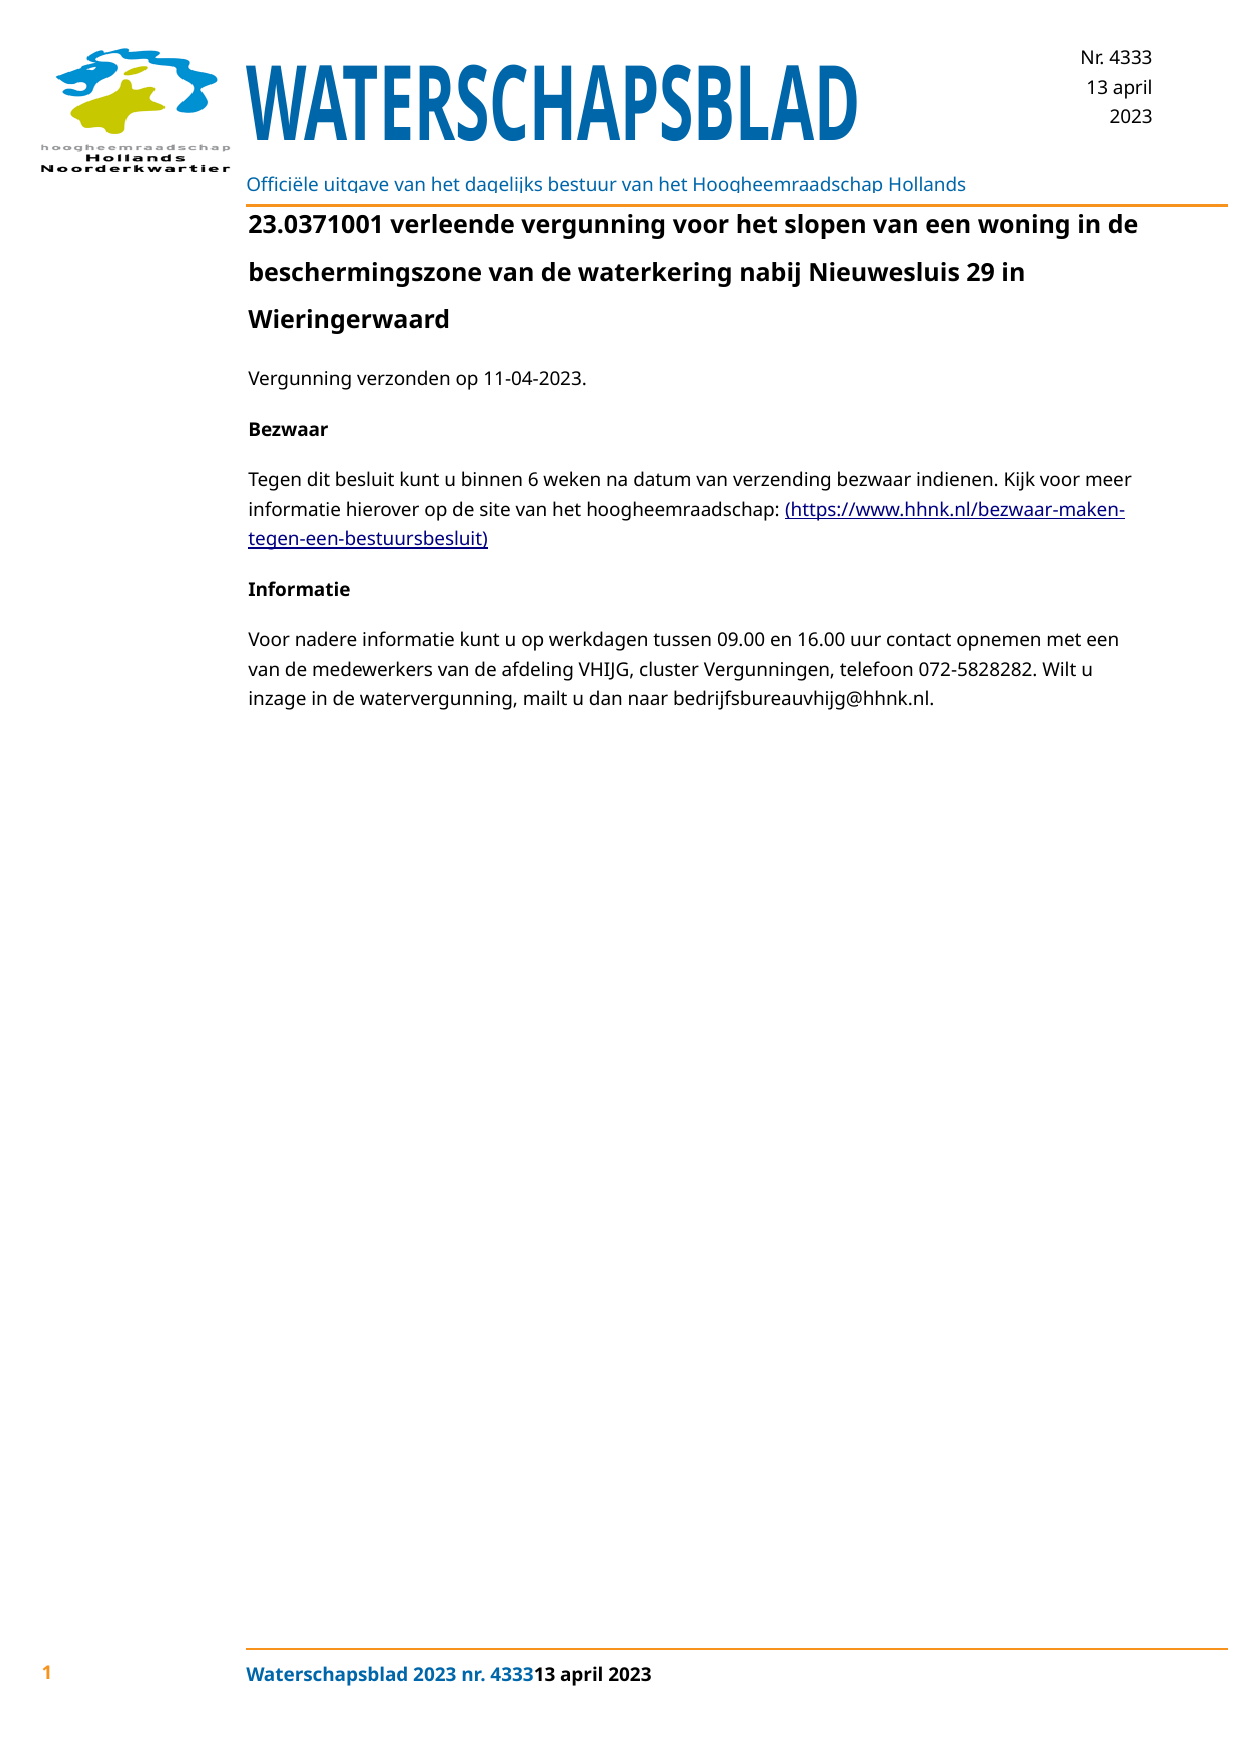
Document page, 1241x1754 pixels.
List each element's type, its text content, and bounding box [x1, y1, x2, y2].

text Vergunning verzonden op 11-04-2023. [248, 366, 1152, 391]
text Tegen dit besluit kunt u binnen 6 weken na datum van verzending bezwaar indienen. Kijk voor meer informatie hierover op de site van het hoogheemraadschap: (https://www.hhnk.nl/bezwaar-maken-tegen-een-bestuursbesluit) [248, 466, 1152, 551]
text Bezwaar [248, 416, 1152, 442]
text Voor nadere informatie kunt u op werkdagen tussen 09.00 en 16.00 uur contact opnemen met een van de medewerkers van de afdeling VHIJG, cluster Vergunningen, telefoon 072-5828282. Wilt u inzage in de watervergunning, mailt u dan naar bedrijfsbureauvhijg@hhnk.nl. [248, 626, 1152, 711]
text 23.0371001 verleende vergunning voor het slopen van een woning in de beschermingszone van de waterkering nabij Nieuwesluis 29 in Wieringerwaard [248, 207, 1152, 336]
text Informatie [248, 576, 1152, 602]
picture [41, 47, 231, 172]
